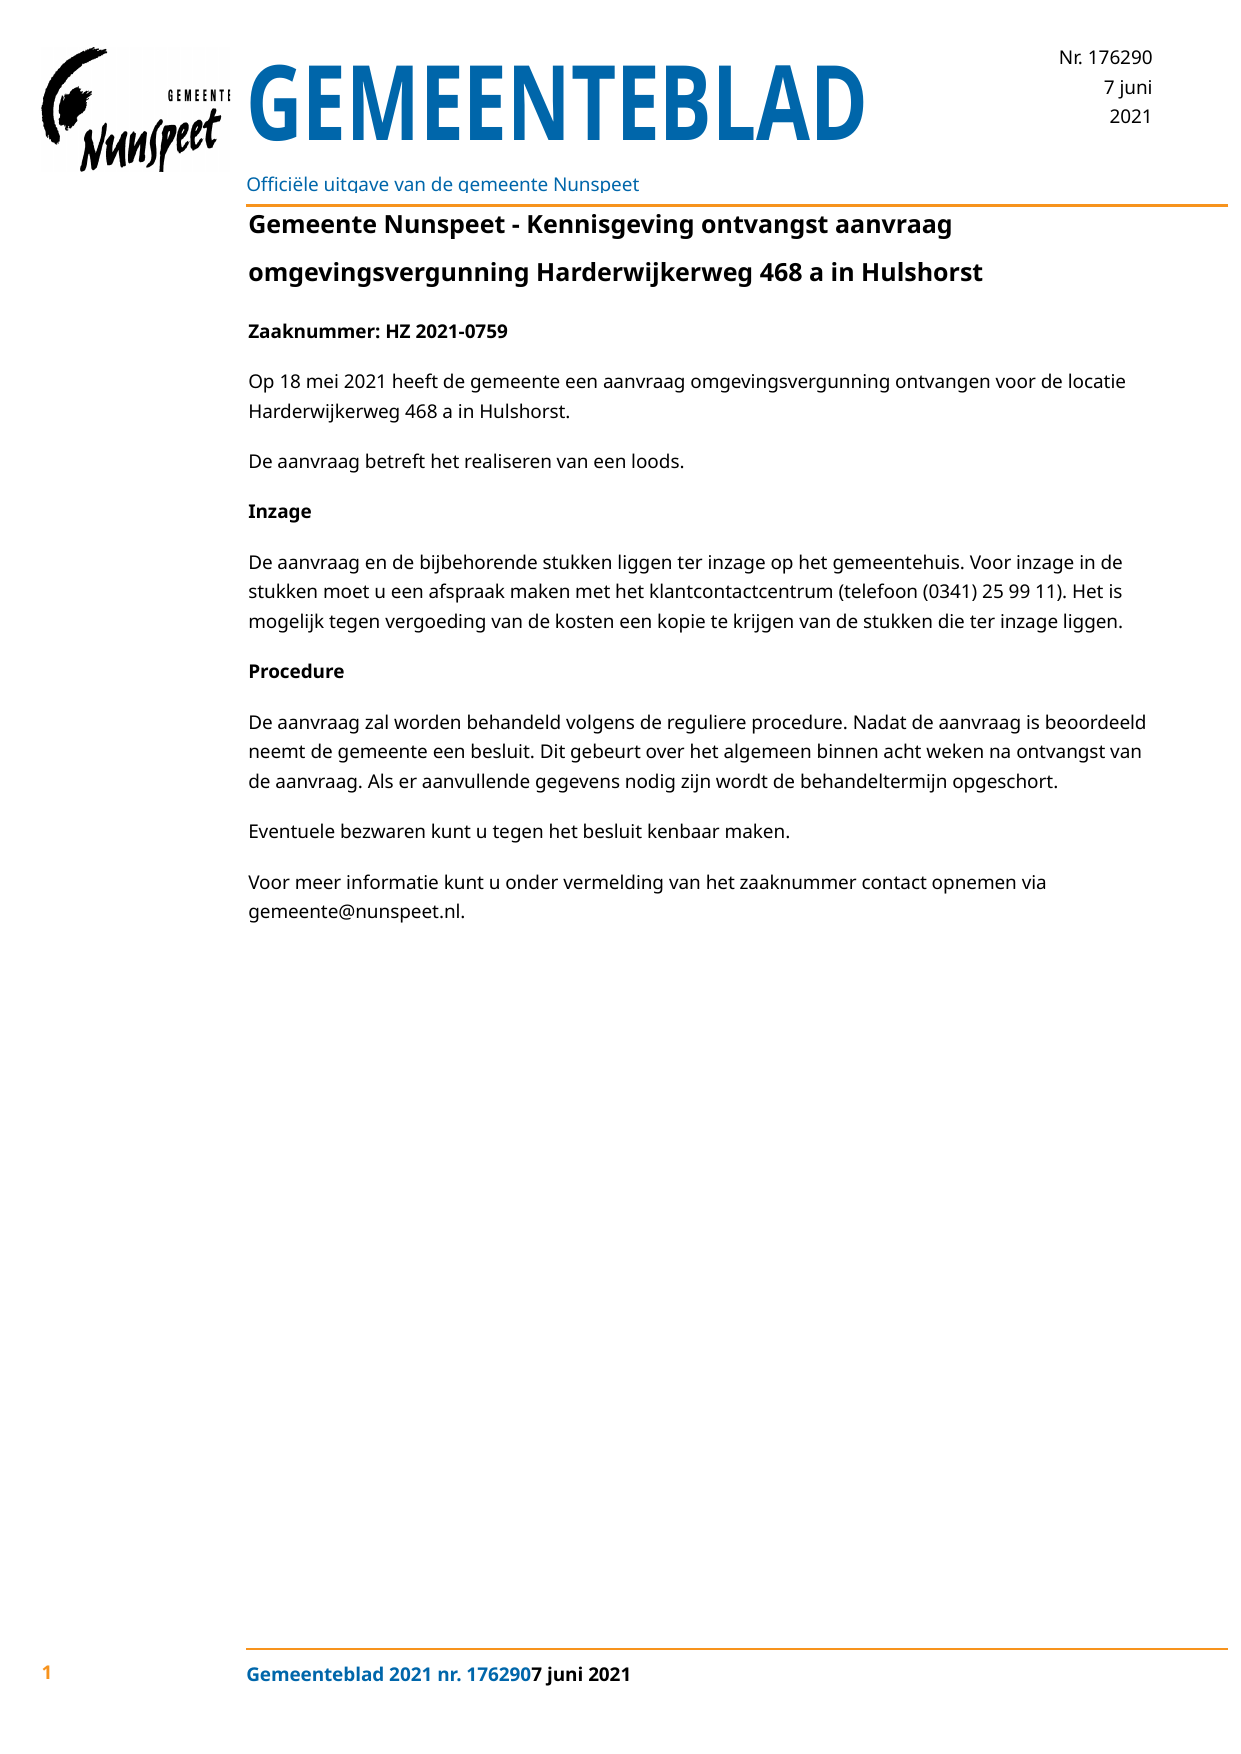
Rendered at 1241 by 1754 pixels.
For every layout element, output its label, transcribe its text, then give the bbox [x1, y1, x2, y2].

text De aanvraag zal worden behandeld volgens de reguliere procedure. Nadat de aanvraag is beoordeeld neemt de gemeente een besluit. Dit gebeurt over het algemeen binnen acht weken na ontvangst van de aanvraag. Als er aanvullende gegevens nodig zijn wordt de behandeltermijn opgeschort. [248, 709, 1152, 794]
text De aanvraag betreft het realiseren van een loods. [248, 448, 1152, 474]
text Procedure [248, 659, 1152, 684]
picture [41, 47, 231, 172]
text Voor meer informatie kunt u onder vermelding van het zaaknummer contact opnemen via gemeente@nunspeet.nl. [248, 869, 1152, 924]
text Op 18 mei 2021 heeft de gemeente een aanvraag omgevingsvergunning ontvangen voor de locatie Harderwijkerweg 468 a in Hulshorst. [248, 368, 1152, 424]
text Inzage [248, 499, 1152, 524]
text Zaaknummer: HZ 2021-0759 [248, 318, 1152, 344]
text De aanvraag en de bijbehorende stukken liggen ter inzage op het gemeentehuis. Voor inzage in de stukken moet u een afspraak maken met het klantcontactcentrum (telefoon (0341) 25 99 11). Het is mogelijk tegen vergoeding van de kosten een kopie te krijgen van de stukken die ter inzage liggen. [248, 549, 1152, 634]
text Gemeente Nunspeet - Kennisgeving ontvangst aanvraag omgevingsvergunning Harderwijkerweg 468 a in Hulshorst [248, 207, 1152, 288]
text Eventuele bezwaren kunt u tegen het besluit kenbaar maken. [248, 819, 1152, 844]
